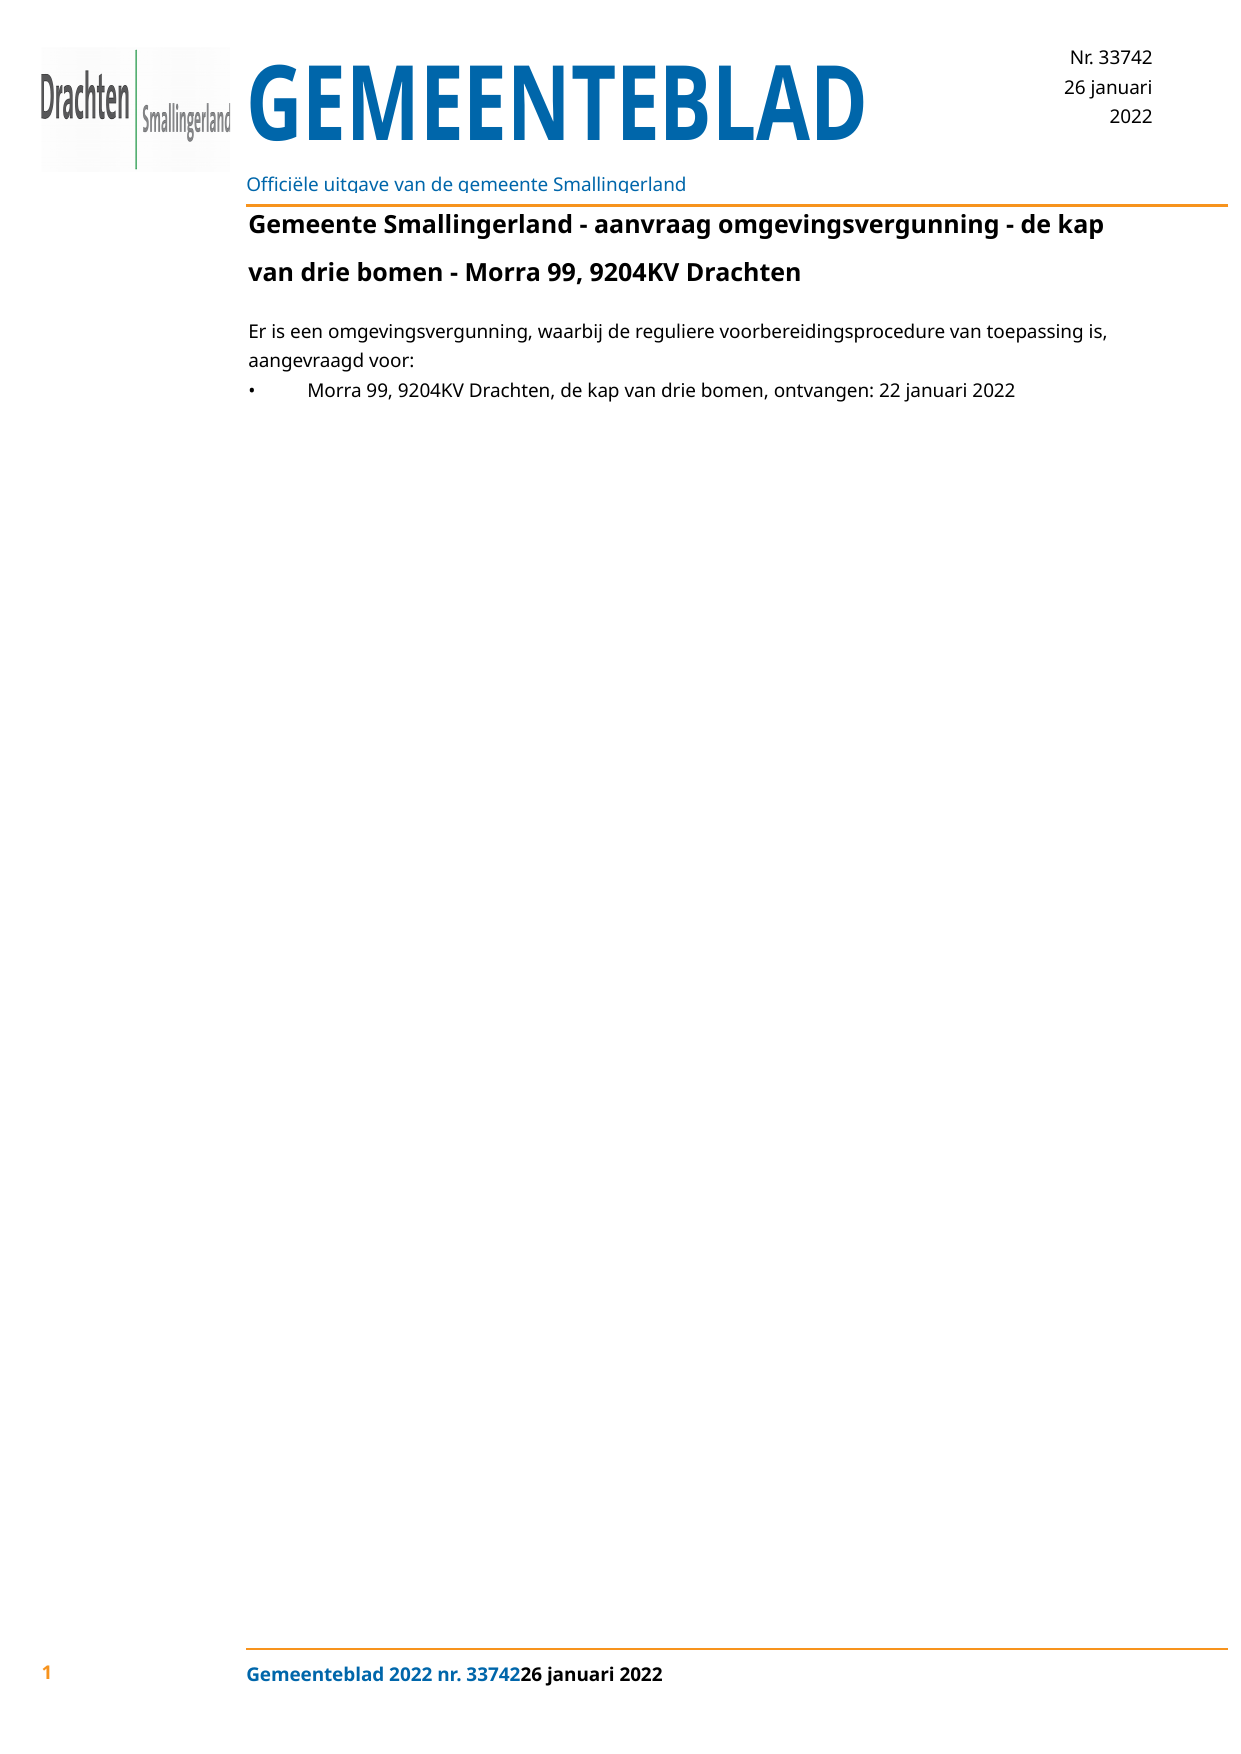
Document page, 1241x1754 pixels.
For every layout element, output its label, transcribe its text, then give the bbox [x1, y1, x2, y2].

text Gemeente Smallingerland - aanvraag omgevingsvergunning - de kap van drie bomen - Morra 99, 9204KV Drachten [248, 207, 1152, 288]
text Er is een omgevingsvergunning, waarbij de reguliere voorbereidingsprocedure van toepassing is, aangevraagd voor: [248, 318, 1152, 373]
list Morra 99, 9204KV Drachten, de kap van drie bomen, ontvangen: 22 januari 2022 [248, 377, 1152, 403]
picture [41, 47, 231, 172]
